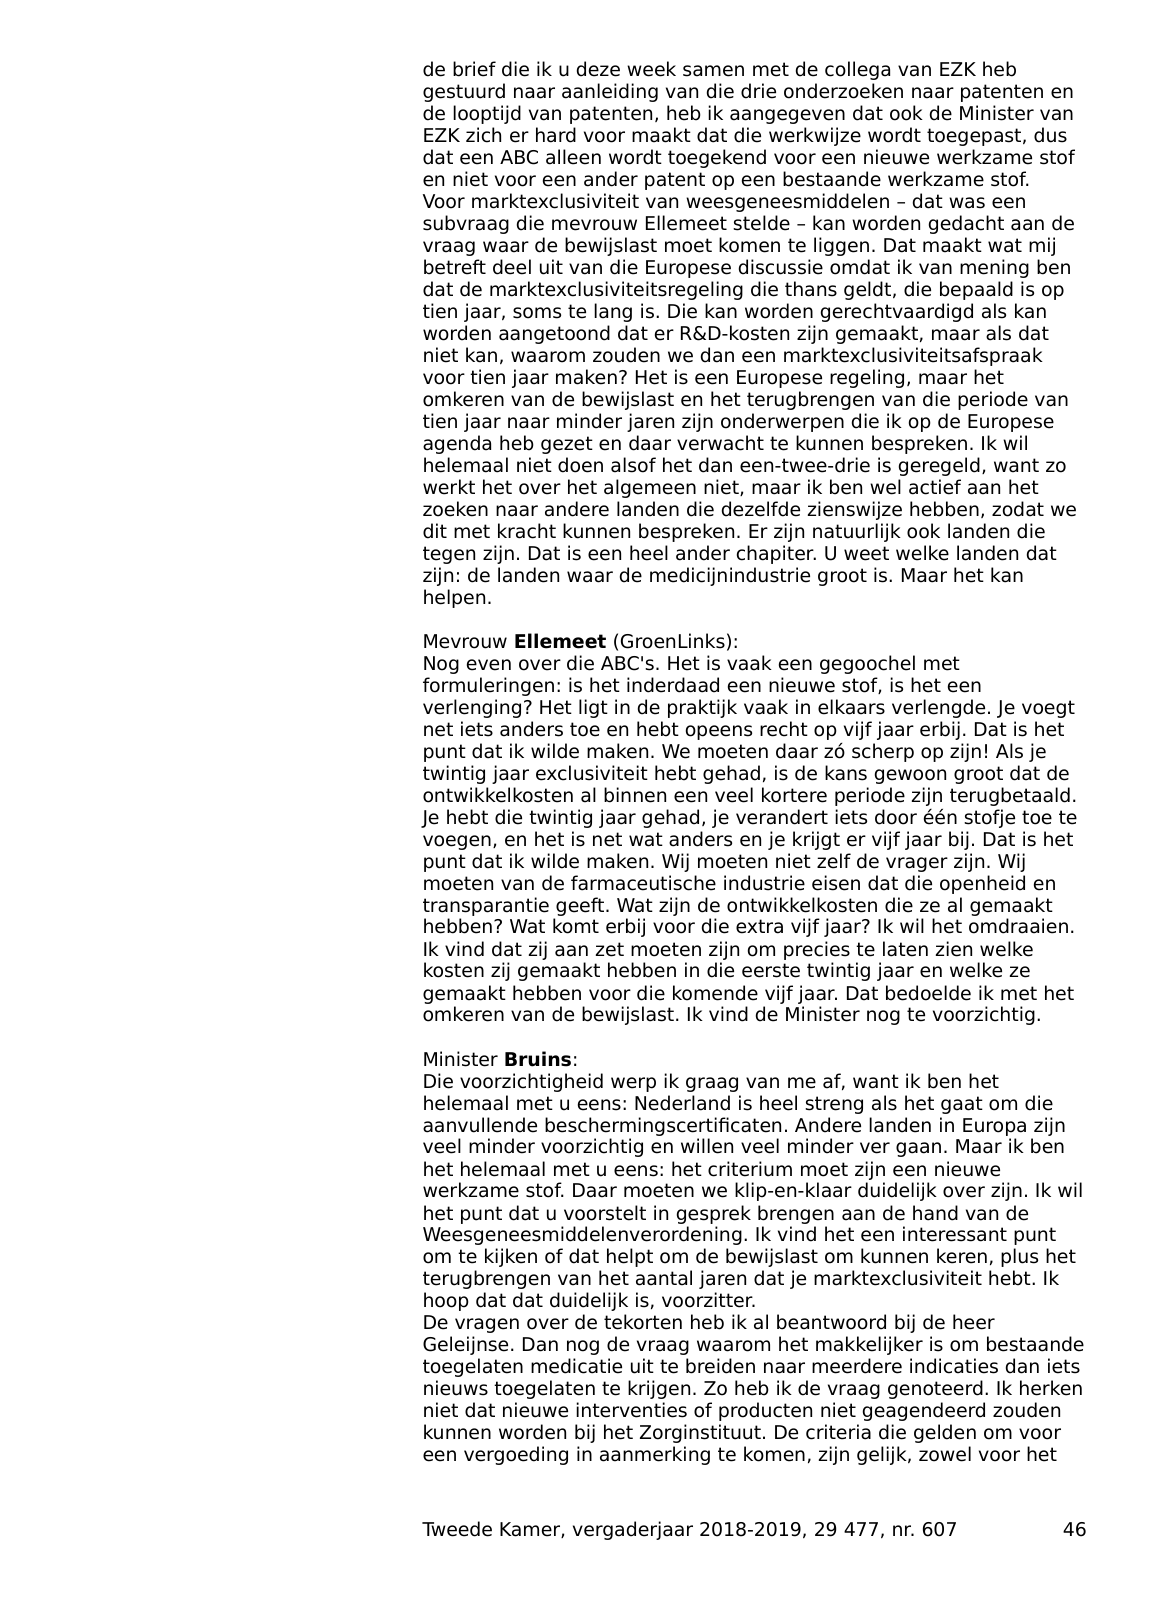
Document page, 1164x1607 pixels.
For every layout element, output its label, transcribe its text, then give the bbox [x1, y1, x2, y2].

text Nog even over die ABC's. Het is vaak een gegoochel met formuleringen: is het inderdaad een nieuwe stof, is het een verlenging? Het ligt in de praktijk vaak in elkaars verlengde. Je voegt net iets anders toe en hebt opeens recht op vijf jaar erbij. Dat is het punt dat ik wilde maken. We moeten daar zó scherp op zijn! Als je twintig jaar exclusiviteit hebt gehad, is de kans gewoon groot dat de ontwikkelkosten al binnen een veel kortere periode zijn terugbetaald. Je hebt die twintig jaar gehad, je verandert iets door één stofje toe te voegen, en het is net wat anders en je krijgt er vijf jaar bij. Dat is het punt dat ik wilde maken. Wij moeten niet zelf de vrager zijn. Wij moeten van de farmaceutische industrie eisen dat die openheid en transparantie geeft. Wat zijn de ontwikkelkosten die ze al gemaakt hebben? Wat komt erbij voor die extra vijf jaar? Ik wil het omdraaien. Ik vind dat zij aan zet moeten zijn om precies te laten zien welke kosten zij gemaakt hebben in die eerste twintig jaar en welke ze gemaakt hebben voor die komende vijf jaar. Dat bedoelde ik met het omkeren van de bewijslast. Ik vind de Minister nog te voorzichtig. [422, 653, 1087, 1026]
text Mevrouw Ellemeet (GroenLinks): [422, 631, 1087, 653]
text Voor marktexclusiviteit van weesgeneesmiddelen – dat was een subvraag die mevrouw Ellemeet stelde – kan worden gedacht aan de vraag waar de bewijslast moet komen te liggen. Dat maakt wat mij betreft deel uit van die Europese discussie omdat ik van mening ben dat de marktexclusiviteitsregeling die thans geldt, die bepaald is op tien jaar, soms te lang is. Die kan worden gerechtvaardigd als kan worden aangetoond dat er R&D-kosten zijn gemaakt, maar als dat niet kan, waarom zouden we dan een marktexclusiviteitsafspraak voor tien jaar maken? Het is een Europese regeling, maar het omkeren van de bewijslast en het terugbrengen van die periode van tien jaar naar minder jaren zijn onderwerpen die ik op de Europese agenda heb gezet en daar verwacht te kunnen bespreken. Ik wil helemaal niet doen alsof het dan een-twee-drie is geregeld, want zo werkt het over het algemeen niet, maar ik ben wel actief aan het zoeken naar andere landen die dezelfde zienswijze hebben, zodat we dit met kracht kunnen bespreken. Er zijn natuurlijk ook landen die tegen zijn. Dat is een heel ander chapiter. U weet welke landen dat zijn: de landen waar de medicijnindustrie groot is. Maar het kan helpen. [422, 191, 1087, 608]
text de brief die ik u deze week samen met de collega van EZK heb gestuurd naar aanleiding van die drie onderzoeken naar patenten en de looptijd van patenten, heb ik aangegeven dat ook de Minister van EZK zich er hard voor maakt dat die werkwijze wordt toegepast, dus dat een ABC alleen wordt toegekend voor een nieuwe werkzame stof en niet voor een ander patent op een bestaande werkzame stof. [422, 59, 1087, 191]
text De vragen over de tekorten heb ik al beantwoord bij de heer Geleijnse. Dan nog de vraag waarom het makkelijker is om bestaande toegelaten medicatie uit te breiden naar meerdere indicaties dan iets nieuws toegelaten te krijgen. Zo heb ik de vraag genoteerd. Ik herken niet dat nieuwe interventies of producten niet geagendeerd zouden kunnen worden bij het Zorginstituut. De criteria die gelden om voor een vergoeding in aanmerking te komen, zijn gelijk, zowel voor het [422, 1312, 1087, 1466]
text Die voorzichtigheid werp ik graag van me af, want ik ben het helemaal met u eens: Nederland is heel streng als het gaat om die aanvullende beschermingscertificaten. Andere landen in Europa zijn veel minder voorzichtig en willen veel minder ver gaan. Maar ik ben het helemaal met u eens: het criterium moet zijn een nieuwe werkzame stof. Daar moeten we klip-en-klaar duidelijk over zijn. Ik wil het punt dat u voorstelt in gesprek brengen aan de hand van de Weesgeneesmiddelenverordening. Ik vind het een interessant punt om te kijken of dat helpt om de bewijslast om kunnen keren, plus het terugbrengen van het aantal jaren dat je marktexclusiviteit hebt. Ik hoop dat dat duidelijk is, voorzitter. [422, 1071, 1087, 1312]
text Minister Bruins: [422, 1048, 1087, 1071]
